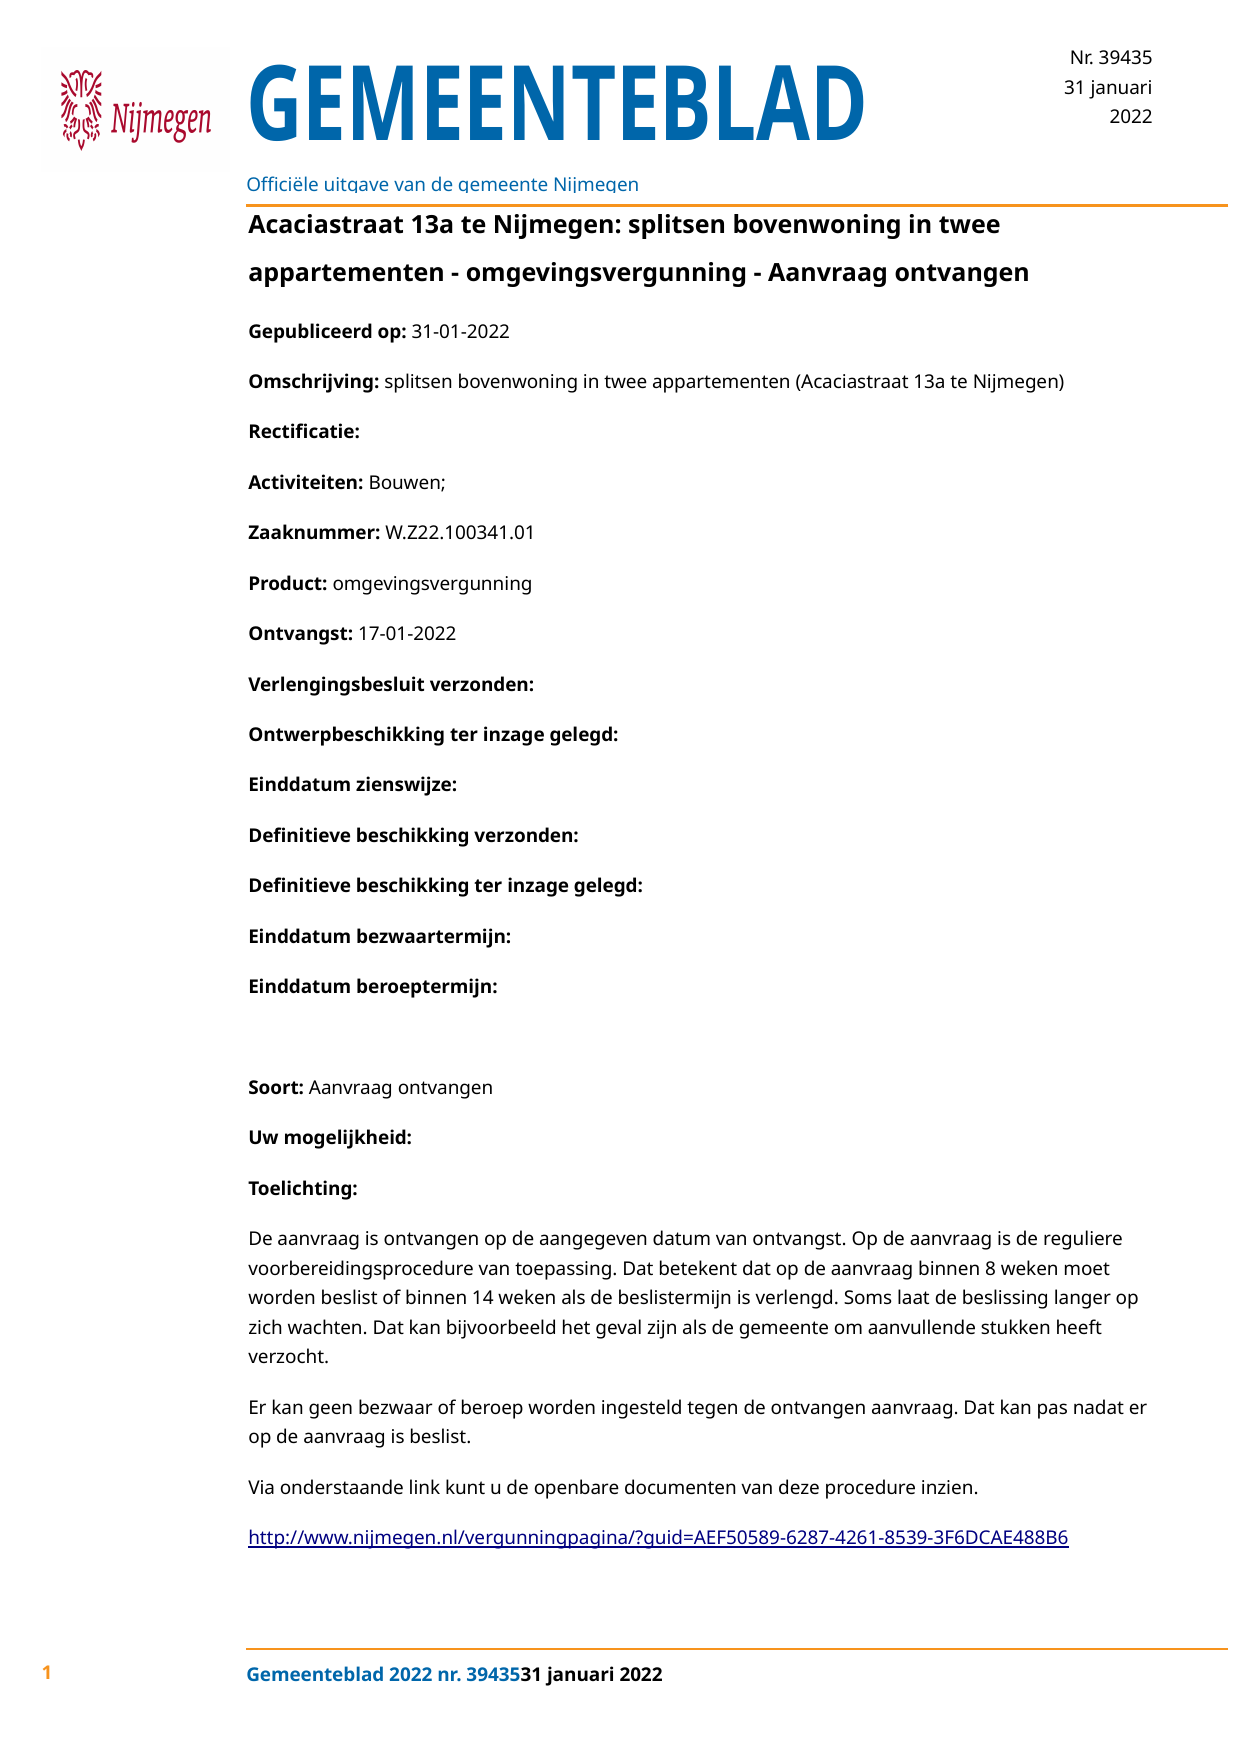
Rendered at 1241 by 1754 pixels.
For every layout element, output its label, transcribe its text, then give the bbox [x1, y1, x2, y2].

text Via onderstaande link kunt u de openbare documenten van deze procedure inzien. [248, 1474, 1152, 1500]
text http://www.nijmegen.nl/vergunningpagina/?guid=AEF50589-6287-4261-8539-3F6DCAE488B6 [248, 1524, 1152, 1550]
text Soort: Aanvraag ontvangen [248, 1074, 1152, 1100]
text Verlengingsbesluit verzonden: [248, 671, 1152, 697]
text Ontwerpbeschikking ter inzage gelegd: [248, 721, 1152, 747]
text Ontvangst: 17-01-2022 [248, 620, 1152, 646]
text Er kan geen bezwaar of beroep worden ingesteld tegen de ontvangen aanvraag. Dat kan pas nadat er op de aanvraag is beslist. [248, 1394, 1152, 1449]
text Omschrijving: splitsen bovenwoning in twee appartementen (Acaciastraat 13a te Nijmegen) [248, 368, 1152, 394]
text Definitieve beschikking verzonden: [248, 822, 1152, 848]
text Einddatum beroeptermijn: [248, 973, 1152, 999]
text Einddatum bezwaartermijn: [248, 923, 1152, 949]
text Activiteiten: Bouwen; [248, 469, 1152, 495]
text Gepubliceerd op: 31-01-2022 [248, 318, 1152, 344]
text Einddatum zienswijze: [248, 772, 1152, 797]
text Zaaknummer: W.Z22.100341.01 [248, 519, 1152, 545]
text De aanvraag is ontvangen op de aangegeven datum van ontvangst. Op de aanvraag is de reguliere voorbereidingsprocedure van toepassing. Dat betekent dat op de aanvraag binnen 8 weken moet worden beslist of binnen 14 weken als de beslistermijn is verlengd. Soms laat de beslissing langer op zich wachten. Dat kan bijvoorbeeld het geval zijn als de gemeente om aanvullende stukken heeft verzocht. [248, 1225, 1152, 1369]
text Rectificatie: [248, 419, 1152, 444]
text Definitieve beschikking ter inzage gelegd: [248, 872, 1152, 898]
text Acaciastraat 13a te Nijmegen: splitsen bovenwoning in twee appartementen - omgevingsvergunning - Aanvraag ontvangen [248, 207, 1152, 288]
text Uw mogelijkheid: [248, 1124, 1152, 1150]
text Product: omgevingsvergunning [248, 570, 1152, 596]
text Toelichting: [248, 1175, 1152, 1201]
picture [41, 47, 231, 172]
